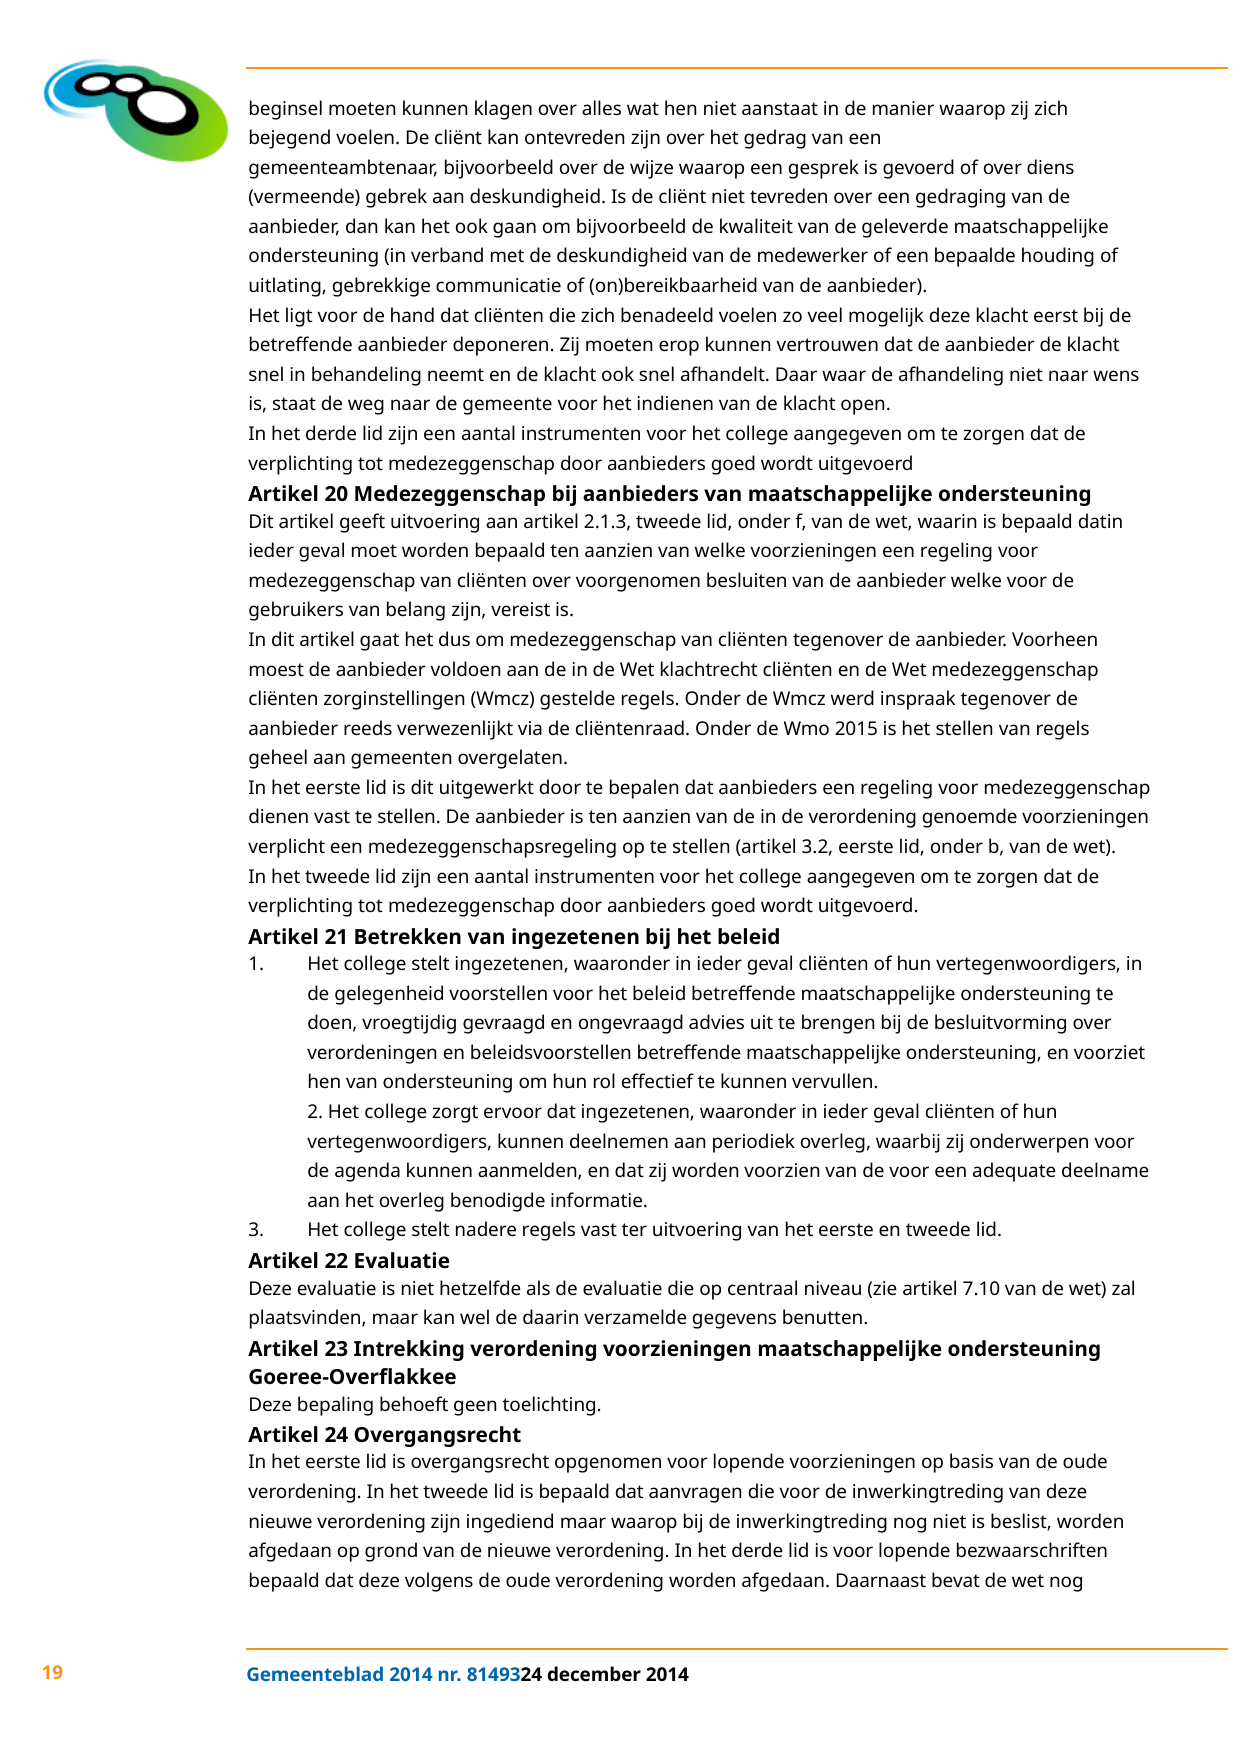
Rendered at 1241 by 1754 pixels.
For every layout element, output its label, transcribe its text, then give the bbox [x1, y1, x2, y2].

list 2. Het college zorgt ervoor dat ingezetenen, waaronder in ieder geval cliënten of hun vertegenwoordigers, kunnen deelnemen aan periodiek overleg, waarbij zij onderwerpen voor de agenda kunnen aanmelden, en dat zij worden voorzien van de voor een adequate deelname aan het overleg benodigde informatie. [248, 1098, 1152, 1213]
text In het eerste lid is dit uitgewerkt door te bepalen dat aanbieders een regeling voor medezeggenschap dienen vast te stellen. De aanbieder is ten aanzien van de in de verordening genoemde voorzieningen verplicht een medezeggenschapsregeling op te stellen (artikel 3.2, eerste lid, onder b, van de wet). [248, 774, 1152, 859]
list Het college stelt nadere regels vast ter uitvoering van het eerste en tweede lid. [248, 1217, 1152, 1242]
text Artikel 21 Betrekken van ingezetenen bij het beleid [248, 922, 1152, 950]
text beginsel moeten kunnen klagen over alles wat hen niet aanstaat in de manier waarop zij zich bejegend voelen. De cliënt kan ontevreden zijn over het gedrag van een gemeenteambtenaar, bijvoorbeeld over de wijze waarop een gesprek is gevoerd of over diens (vermeende) gebrek aan deskundigheid. Is de cliënt niet tevreden over een gedraging van de aanbieder, dan kan het ook gaan om bijvoorbeeld de kwaliteit van de geleverde maatschappelijke ondersteuning (in verband met de deskundigheid van de medewerker of een bepaalde houding of uitlating, gebrekkige communicatie of (on)bereikbaarheid van de aanbieder). [248, 95, 1152, 298]
list Het college stelt ingezetenen, waaronder in ieder geval cliënten of hun vertegenwoordigers, in de gelegenheid voorstellen voor het beleid betreffende maatschappelijke ondersteuning te doen, vroegtijdig gevraagd en ongevraagd advies uit te brengen bij de besluitvorming over verordeningen en beleidsvoorstellen betreffende maatschappelijke ondersteuning, en voorziet hen van ondersteuning om hun rol effectief te kunnen vervullen. [248, 950, 1152, 1094]
text Artikel 22 Evaluatie [248, 1246, 1152, 1275]
text Deze bepaling behoeft geen toelichting. [248, 1391, 1152, 1416]
picture [41, 47, 231, 172]
text In het derde lid zijn een aantal instrumenten voor het college aangegeven om te zorgen dat de verplichting tot medezeggenschap door aanbieders goed wordt uitgevoerd [248, 420, 1152, 476]
text In dit artikel gaat het dus om medezeggenschap van cliënten tegenover de aanbieder. Voorheen moest de aanbieder voldoen aan de in de Wet klachtrecht cliënten en de Wet medezeggenschap cliënten zorginstellingen (Wmcz) gestelde regels. Onder de Wmcz werd inspraak tegenover de aanbieder reeds verwezenlijkt via de cliëntenraad. Onder de Wmo 2015 is het stellen van regels geheel aan gemeenten overgelaten. [248, 626, 1152, 770]
text Het ligt voor de hand dat cliënten die zich benadeeld voelen zo veel mogelijk deze klacht eerst bij de betreffende aanbieder deponeren. Zij moeten erop kunnen vertrouwen dat de aanbieder de klacht snel in behandeling neemt en de klacht ook snel afhandelt. Daar waar de afhandeling niet naar wens is, staat de weg naar de gemeente voor het indienen van de klacht open. [248, 302, 1152, 416]
text Artikel 23 Intrekking verordening voorzieningen maatschappelijke ondersteuning Goeree-Overflakkee [248, 1334, 1152, 1391]
text Dit artikel geeft uitvoering aan artikel 2.1.3, tweede lid, onder f, van de wet, waarin is bepaald datin ieder geval moet worden bepaald ten aanzien van welke voorzieningen een regeling voor medezeggenschap van cliënten over voorgenomen besluiten van de aanbieder welke voor de gebruikers van belang zijn, vereist is. [248, 508, 1152, 622]
text Artikel 24 Overgangsrecht [248, 1420, 1152, 1449]
text Artikel 20 Medezeggenschap bij aanbieders van maatschappelijke ondersteuning [248, 479, 1152, 508]
text Deze evaluatie is niet hetzelfde als de evaluatie die op centraal niveau (zie artikel 7.10 van de wet) zal plaatsvinden, maar kan wel de daarin verzamelde gegevens benutten. [248, 1275, 1152, 1330]
text In het eerste lid is overgangsrecht opgenomen voor lopende voorzieningen op basis van de oude verordening. In het tweede lid is bepaald dat aanvragen die voor de inwerkingtreding van deze nieuwe verordening zijn ingediend maar waarop bij de inwerkingtreding nog niet is beslist, worden afgedaan op grond van de nieuwe verordening. In het derde lid is voor lopende bezwaarschriften bepaald dat deze volgens de oude verordening worden afgedaan. Daarnaast bevat de wet nog [248, 1449, 1152, 1593]
text In het tweede lid zijn een aantal instrumenten voor het college aangegeven om te zorgen dat de verplichting tot medezeggenschap door aanbieders goed wordt uitgevoerd. [248, 863, 1152, 918]
